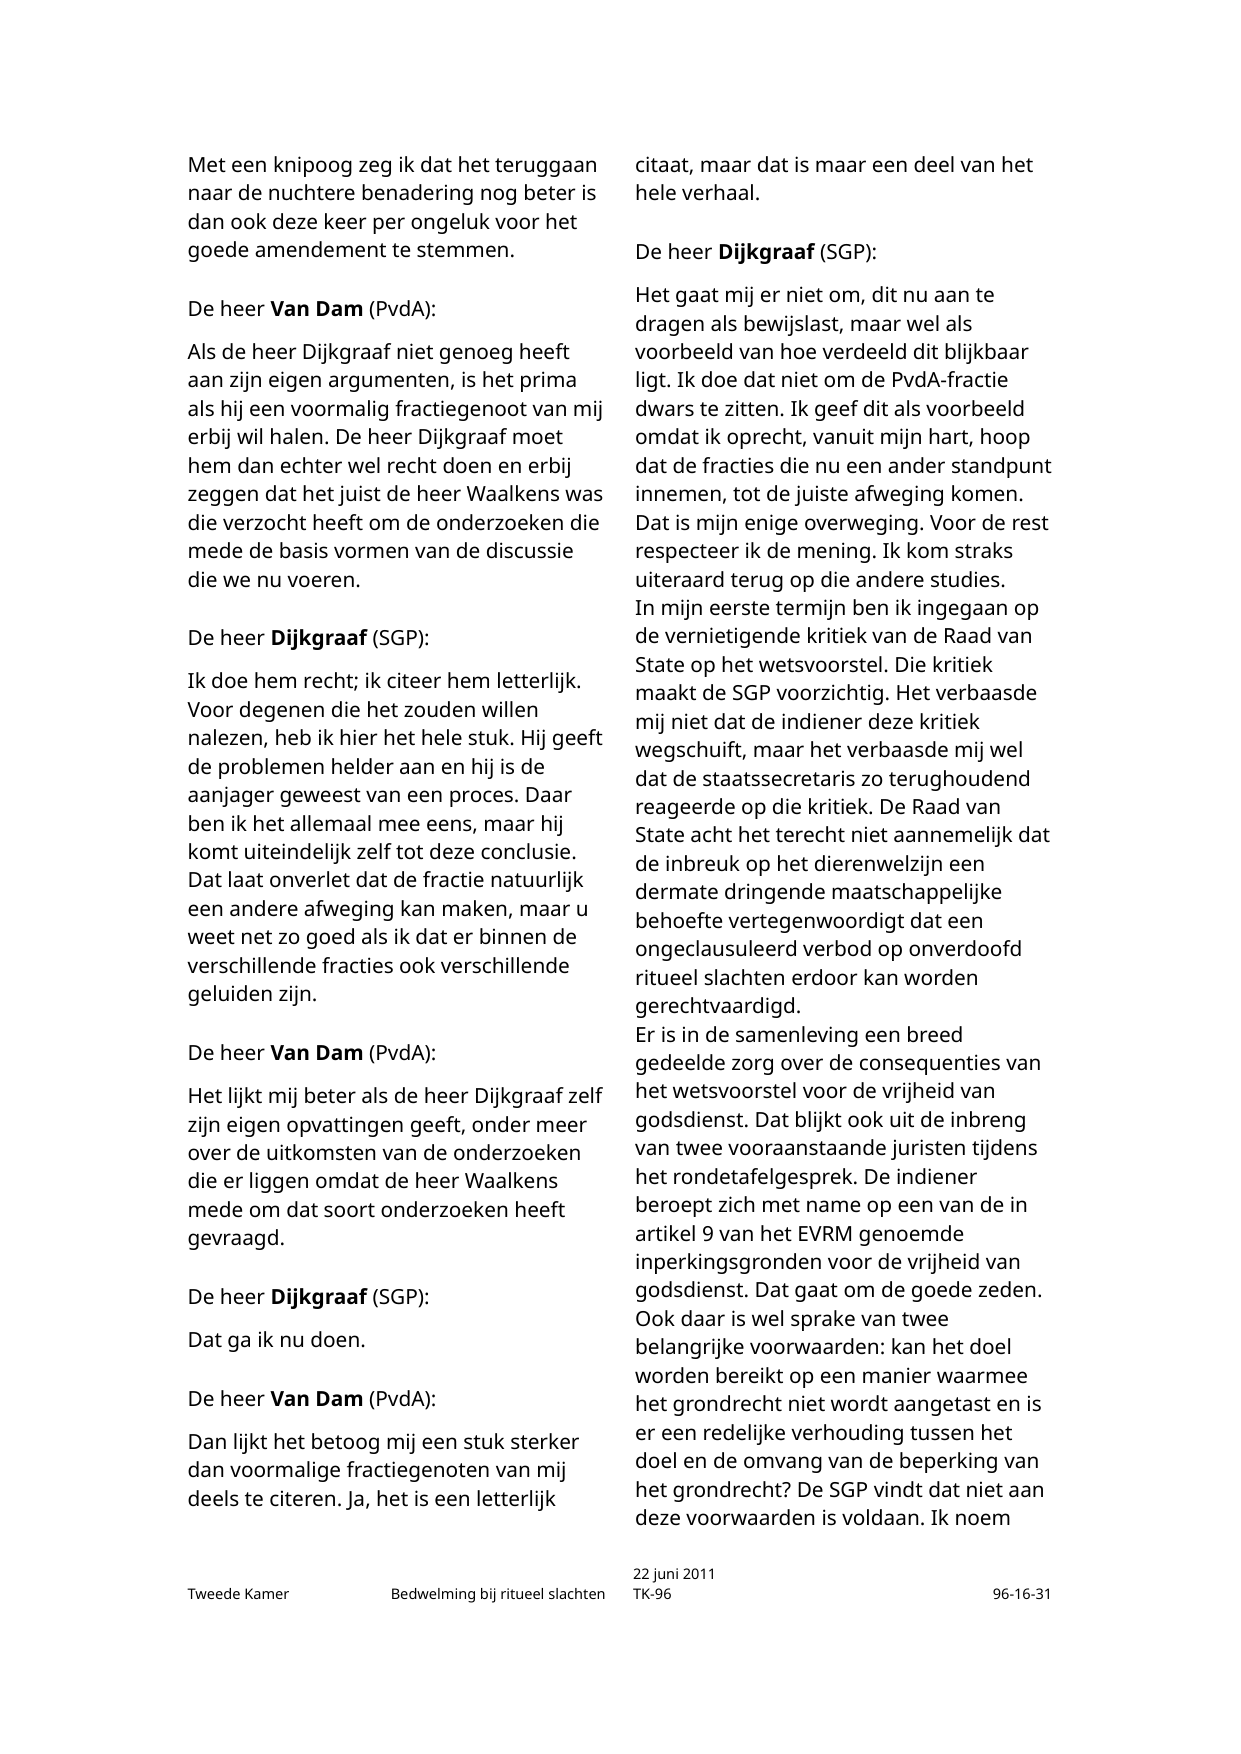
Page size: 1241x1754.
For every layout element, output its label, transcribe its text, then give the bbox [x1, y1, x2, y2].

text De heer Dijkgraaf (SGP): [635, 237, 1053, 265]
text De heer Van Dam (PvdA): [187, 294, 605, 322]
text Het lijkt mij beter als de heer Dijkgraaf zelf zijn eigen opvattingen geeft, onder meer over de uitkomsten van de onderzoeken die er liggen omdat de heer Waalkens mede om dat soort onderzoeken heeft gevraagd. [187, 1081, 605, 1252]
text De heer Dijkgraaf (SGP): [187, 1282, 605, 1310]
text Dan lijkt het betoog mij een stuk sterker dan voormalige fractiegenoten van mij deels te citeren. Ja, het is een letterlijk [187, 1427, 605, 1512]
text Met een knipoog zeg ik dat het teruggaan naar de nuchtere benadering nog beter is dan ook deze keer per ongeluk voor het goede amendement te stemmen. [187, 150, 605, 264]
text In mijn eerste termijn ben ik ingegaan op de vernietigende kritiek van de Raad van State op het wetsvoorstel. Die kritiek maakt de SGP voorzichtig. Het verbaasde mij niet dat de indiener deze kritiek wegschuift, maar het verbaasde mij wel dat de staatssecretaris zo terughoudend reageerde op die kritiek. De Raad van State acht het terecht niet aannemelijk dat de inbreuk op het dierenwelzijn een dermate dringende maatschappelijke behoefte vertegenwoordigt dat een ongeclausuleerd verbod op onverdoofd ritueel slachten erdoor kan worden gerechtvaardigd. [635, 593, 1053, 1020]
text De heer Van Dam (PvdA): [187, 1038, 605, 1066]
text Als de heer Dijkgraaf niet genoeg heeft aan zijn eigen argumenten, is het prima als hij een voormalig fractiegenoot van mij erbij wil halen. De heer Dijkgraaf moet hem dan echter wel recht doen en erbij zeggen dat het juist de heer Waalkens was die verzocht heeft om de onderzoeken die mede de basis vormen van de discussie die we nu voeren. [187, 337, 605, 593]
text Ik doe hem recht; ik citeer hem letterlijk. Voor degenen die het zouden willen nalezen, heb ik hier het hele stuk. Hij geeft de problemen helder aan en hij is de aanjager geweest van een proces. Daar ben ik het allemaal mee eens, maar hij komt uiteindelijk zelf tot deze conclusie. Dat laat onverlet dat de fractie natuurlijk een andere afweging kan maken, maar u weet net zo goed als ik dat er binnen de verschillende fracties ook verschillende geluiden zijn. [187, 667, 605, 1008]
text Het gaat mij er niet om, dit nu aan te dragen als bewijslast, maar wel als voorbeeld van hoe verdeeld dit blijkbaar ligt. Ik doe dat niet om de PvdA-fractie dwars te zitten. Ik geef dit als voorbeeld omdat ik oprecht, vanuit mijn hart, hoop dat de fracties die nu een ander standpunt innemen, tot de juiste afweging komen. Dat is mijn enige overweging. Voor de rest respecteer ik de mening. Ik kom straks uiteraard terug op die andere studies. [635, 280, 1053, 593]
text De heer Van Dam (PvdA): [187, 1384, 605, 1412]
text Dat ga ik nu doen. [187, 1325, 605, 1354]
text Er is in de samenleving een breed gedeelde zorg over de consequenties van het wetsvoorstel voor de vrijheid van godsdienst. Dat blijkt ook uit de inbreng van twee vooraanstaande juristen tijdens het rondetafelgesprek. De indiener beroept zich met name op een van de in artikel 9 van het EVRM genoemde inperkingsgronden voor de vrijheid van godsdienst. Dat gaat om de goede zeden. Ook daar is wel sprake van twee belangrijke voorwaarden: kan het doel worden bereikt op een manier waarmee het grondrecht niet wordt aangetast en is er een redelijke verhouding tussen het doel en de omvang van de beperking van het grondrecht? De SGP vindt dat niet aan deze voorwaarden is voldaan. Ik noem [635, 1020, 1053, 1532]
text De heer Dijkgraaf (SGP): [187, 623, 605, 652]
text citaat, maar dat is maar een deel van het hele verhaal. [635, 150, 1053, 207]
